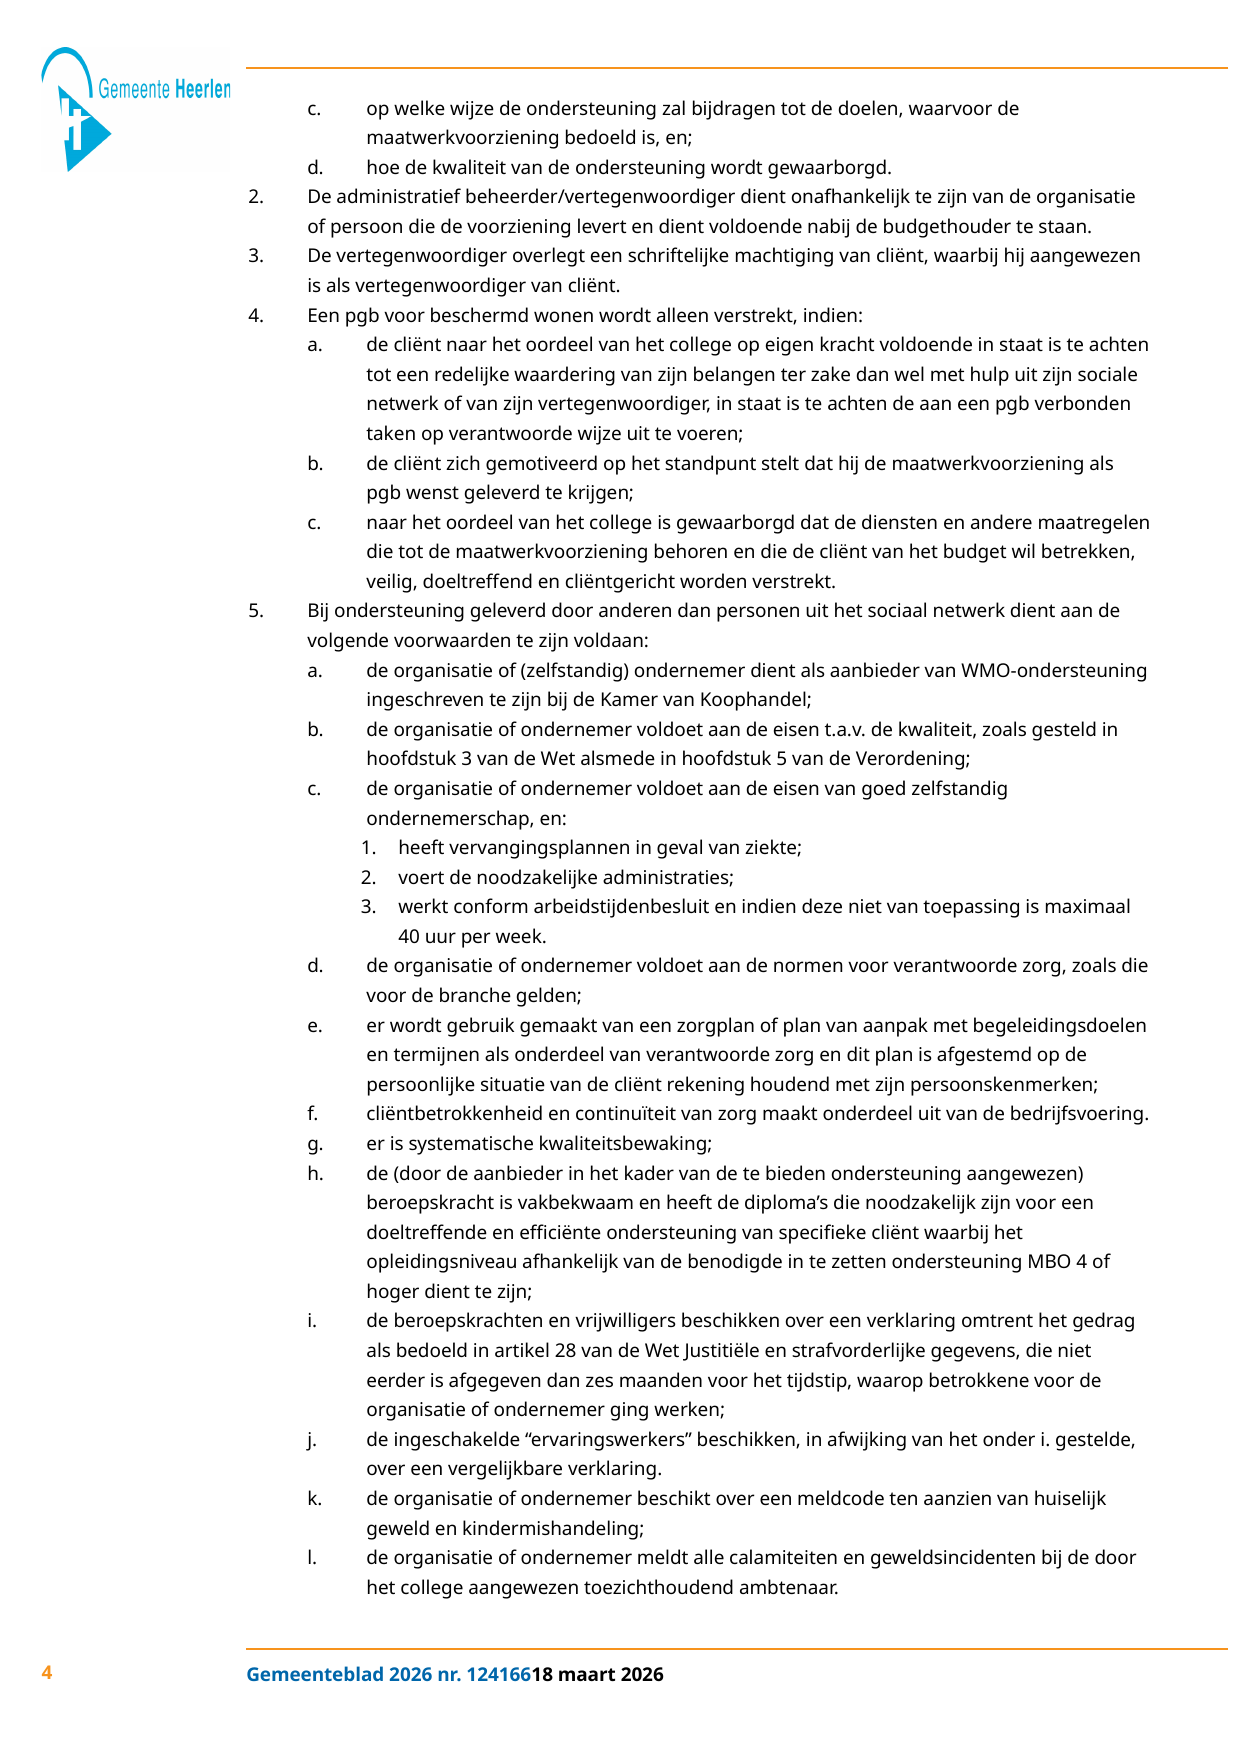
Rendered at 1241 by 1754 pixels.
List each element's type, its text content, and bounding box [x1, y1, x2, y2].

list cliëntbetrokkenheid en continuïteit van zorg maakt onderdeel uit van de bedrijfsvoering. [307, 1101, 1152, 1126]
list de (door de aanbieder in het kader van de te bieden ondersteuning aangewezen) beroepskracht is vakbekwaam en heeft de diploma’s die noodzakelijk zijn voor een doeltreffende en efficiënte ondersteuning van specifieke cliënt waarbij het opleidingsniveau afhankelijk van de benodigde in te zetten ondersteuning MBO 4 of hoger dient te zijn; [307, 1160, 1152, 1304]
list Een pgb voor beschermd wonen wordt alleen verstrekt, indien: [248, 302, 1152, 328]
list er is systematische kwaliteitsbewaking; [307, 1130, 1152, 1156]
list voert de noodzakelijke administraties; [361, 864, 1152, 890]
list de cliënt zich gemotiveerd op het standpunt stelt dat hij de maatwerkvoorziening als pgb wenst geleverd te krijgen; [307, 450, 1152, 505]
list De vertegenwoordiger overlegt een schriftelijke machtiging van cliënt, waarbij hij aangewezen is als vertegenwoordiger van cliënt. [248, 243, 1152, 298]
list er wordt gebruik gemaakt van een zorgplan of plan van aanpak met begeleidingsdoelen en termijnen als onderdeel van verantwoorde zorg en dit plan is afgestemd op de persoonlijke situatie van de cliënt rekening houdend met zijn persoonskenmerken; [307, 1012, 1152, 1097]
list werkt conform arbeidstijdenbesluit en indien deze niet van toepassing is maximaal 40 uur per week. [361, 893, 1152, 949]
list de organisatie of ondernemer meldt alle calamiteiten en geweldsincidenten bij de door het college aangewezen toezichthoudend ambtenaar. [307, 1544, 1152, 1600]
list de organisatie of ondernemer beschikt over een meldcode ten aanzien van huiselijk geweld en kindermishandeling; [307, 1485, 1152, 1541]
list op welke wijze de ondersteuning zal bijdragen tot de doelen, waarvoor de maatwerkvoorziening bedoeld is, en; [307, 95, 1152, 150]
list de organisatie of ondernemer voldoet aan de eisen van goed zelfstandig ondernemerschap, en: [307, 775, 1152, 831]
list De administratief beheerder/vertegenwoordiger dient onafhankelijk te zijn van de organisatie of persoon die de voorziening levert en dient voldoende nabij de budgethouder te staan. [248, 183, 1152, 239]
picture [41, 47, 59, 70]
list heeft vervangingsplannen in geval van ziekte; [361, 834, 1152, 860]
list hoe de kwaliteit van de ondersteuning wordt gewaarborgd. [307, 154, 1152, 180]
list de ingeschakelde “ervaringswerkers” beschikken, in afwijking van het onder i. gestelde, over een vergelijkbare verklaring. [307, 1426, 1152, 1481]
list de cliënt naar het oordeel van het college op eigen kracht voldoende in staat is te achten tot een redelijke waardering van zijn belangen ter zake dan wel met hulp uit zijn sociale netwerk of van zijn vertegenwoordiger, in staat is te achten de aan een pgb verbonden taken op verantwoorde wijze uit te voeren; [307, 331, 1152, 446]
list Bij ondersteuning geleverd door anderen dan personen uit het sociaal netwerk dient aan de volgende voorwaarden te zijn voldaan: [248, 598, 1152, 653]
list naar het oordeel van het college is gewaarborgd dat de diensten en andere maatregelen die tot de maatwerkvoorziening behoren en die de cliënt van het budget wil betrekken, veilig, doeltreffend en cliëntgericht worden verstrekt. [307, 509, 1152, 594]
list de organisatie of ondernemer voldoet aan de eisen t.a.v. de kwaliteit, zoals gesteld in hoofdstuk 3 van de Wet alsmede in hoofdstuk 5 van de Verordening; [307, 716, 1152, 771]
picture [41, 47, 231, 172]
list de organisatie of ondernemer voldoet aan de normen voor verantwoorde zorg, zoals die voor de branche gelden; [307, 953, 1152, 1008]
list de beroepskrachten en vrijwilligers beschikken over een verklaring omtrent het gedrag als bedoeld in artikel 28 van de Wet Justitiële en strafvorderlijke gegevens, die niet eerder is afgegeven dan zes maanden voor het tijdstip, waarop betrokkene voor de organisatie of ondernemer ging werken; [307, 1308, 1152, 1422]
list de organisatie of (zelfstandig) ondernemer dient als aanbieder van WMO-ondersteuning ingeschreven te zijn bij de Kamer van Koophandel; [307, 657, 1152, 712]
